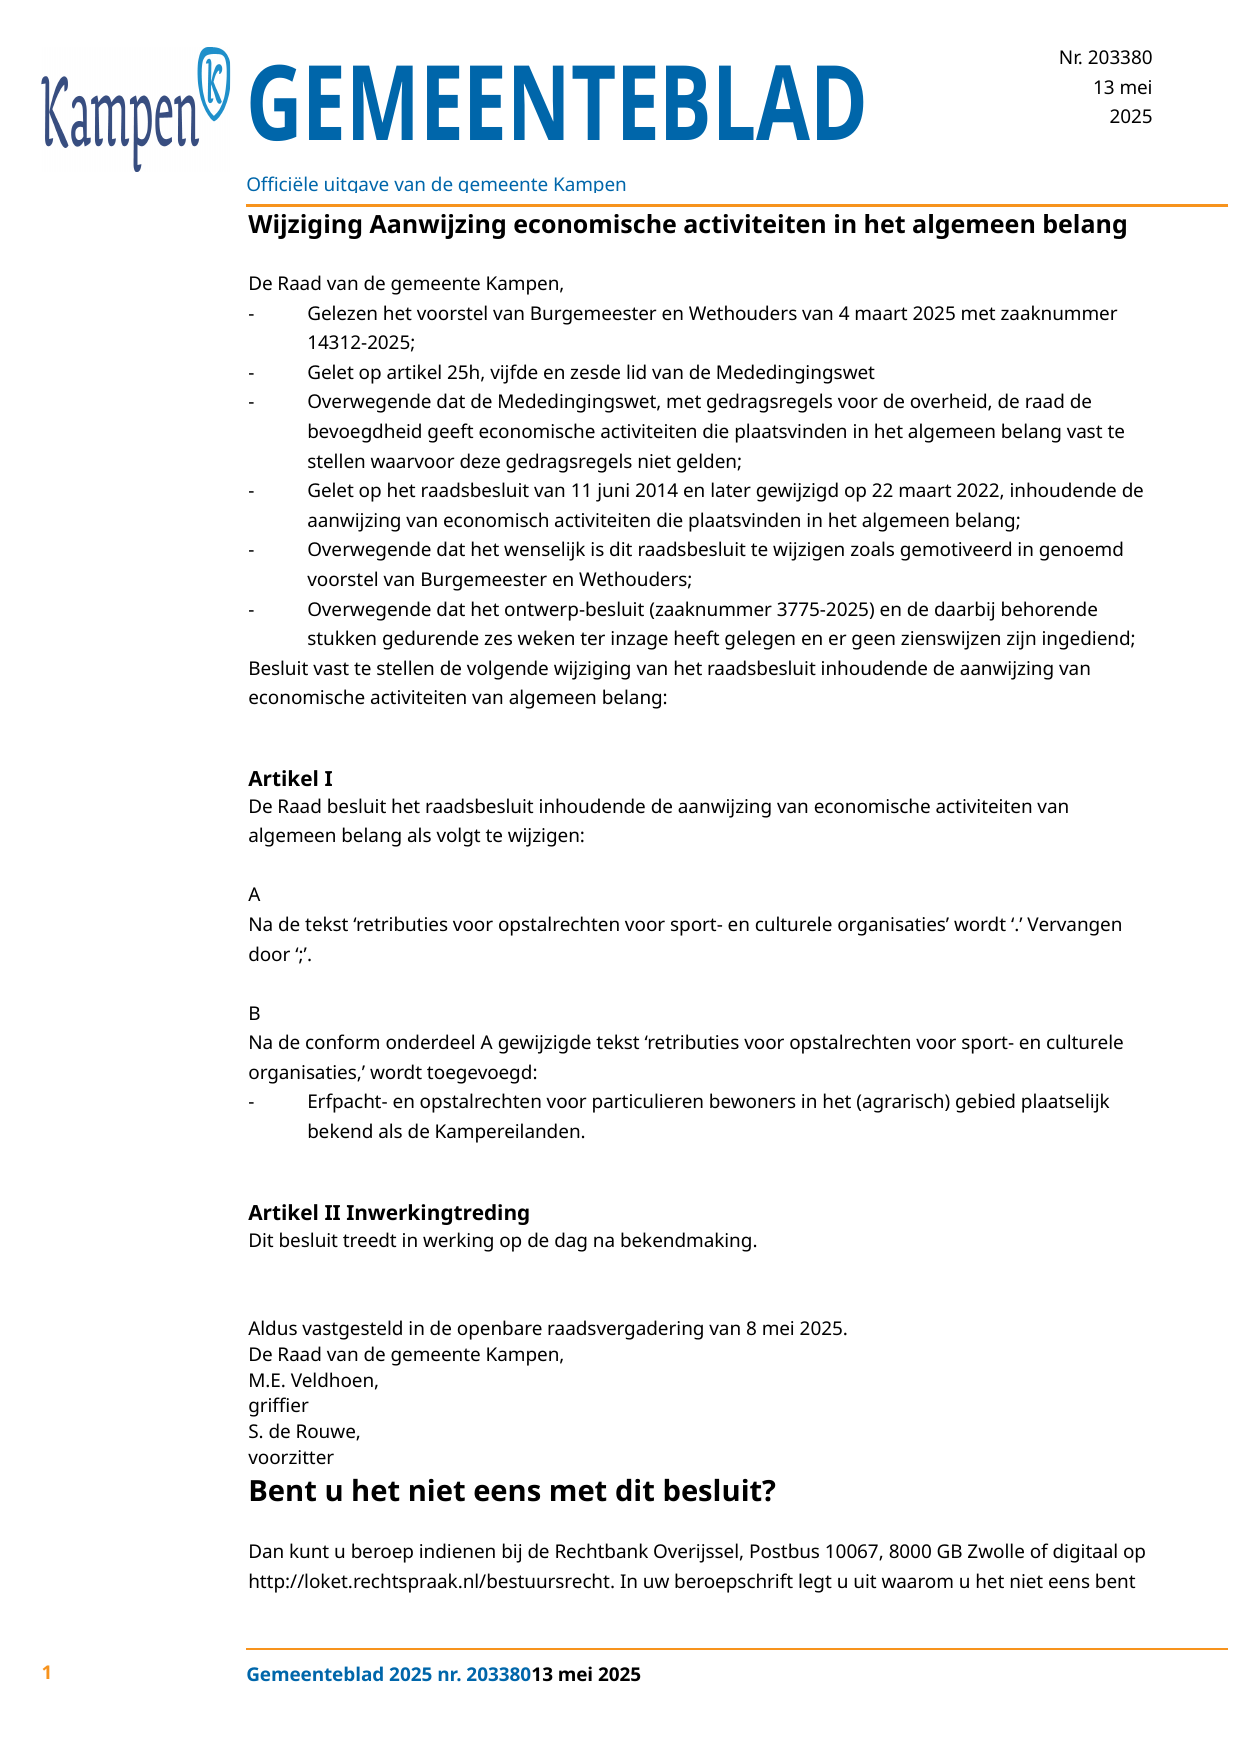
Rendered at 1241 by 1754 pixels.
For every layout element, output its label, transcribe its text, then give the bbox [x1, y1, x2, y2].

text Dit besluit treedt in werking op de dag na bekendmaking. [248, 1227, 1152, 1252]
text voorzitter [248, 1444, 1152, 1470]
text Wijziging Aanwijzing economische activiteiten in het algemeen belang [248, 207, 1152, 241]
text griffier [248, 1393, 1152, 1418]
text S. de Rouwe, [248, 1418, 1152, 1444]
text Na de tekst ‘retributies voor opstalrechten voor sport- en culturele organisaties’ wordt ‘.’ Vervangen door ‘;’. [248, 911, 1152, 967]
text Artikel II Inwerkingtreding [248, 1198, 1152, 1227]
text A [248, 882, 1152, 907]
list Gelezen het voorstel van Burgemeester en Wethouders van 4 maart 2025 met zaaknummer 14312-2025; [248, 300, 1152, 355]
text De Raad besluit het raadsbesluit inhoudende de aanwijzing van economische activiteiten van algemeen belang als volgt te wijzigen: [248, 793, 1152, 848]
text Bent u het niet eens met dit besluit? [248, 1470, 1152, 1509]
text Artikel I [248, 764, 1152, 793]
text De Raad van de gemeente Kampen, [248, 270, 1152, 296]
text Besluit vast te stellen de volgende wijziging van het raadsbesluit inhoudende de aanwijzing van economische activiteiten van algemeen belang: [248, 655, 1152, 710]
list Gelet op artikel 25h, vijfde en zesde lid van de Mededingingswet [248, 359, 1152, 385]
text B [248, 1000, 1152, 1026]
picture [41, 47, 231, 172]
text Dan kunt u beroep indienen bij de Rechtbank Overijssel, Postbus 10067, 8000 GB Zwolle of digitaal op http://loket.rechtspraak.nl/bestuursrecht. In uw beroepschrift legt u uit waarom u het niet eens bent [248, 1539, 1152, 1594]
list Gelet op het raadsbesluit van 11 juni 2014 en later gewijzigd op 22 maart 2022, inhoudende de aanwijzing van economisch activiteiten die plaatsvinden in het algemeen belang; [248, 477, 1152, 533]
text M.E. Veldhoen, [248, 1367, 1152, 1393]
list Overwegende dat de Mededingingswet, met gedragsregels voor de overheid, de raad de bevoegdheid geeft economische activiteiten die plaatsvinden in het algemeen belang vast te stellen waarvoor deze gedragsregels niet gelden; [248, 389, 1152, 473]
text Na de conform onderdeel A gewijzigde tekst ‘retributies voor opstalrechten voor sport- en culturele organisaties,’ wordt toegevoegd: [248, 1029, 1152, 1085]
list Erfpacht- en opstalrechten voor particulieren bewoners in het (agrarisch) gebied plaatselijk bekend als de Kampereilanden. [248, 1089, 1152, 1144]
list Overwegende dat het ontwerp-besluit (zaaknummer 3775-2025) en de daarbij behorende stukken gedurende zes weken ter inzage heeft gelegen en er geen zienswijzen zijn ingediend; [248, 596, 1152, 651]
text Aldus vastgesteld in de openbare raadsvergadering van 8 mei 2025. [248, 1316, 1152, 1341]
list Overwegende dat het wenselijk is dit raadsbesluit te wijzigen zoals gemotiveerd in genoemd voorstel van Burgemeester en Wethouders; [248, 537, 1152, 592]
text De Raad van de gemeente Kampen, [248, 1341, 1152, 1367]
